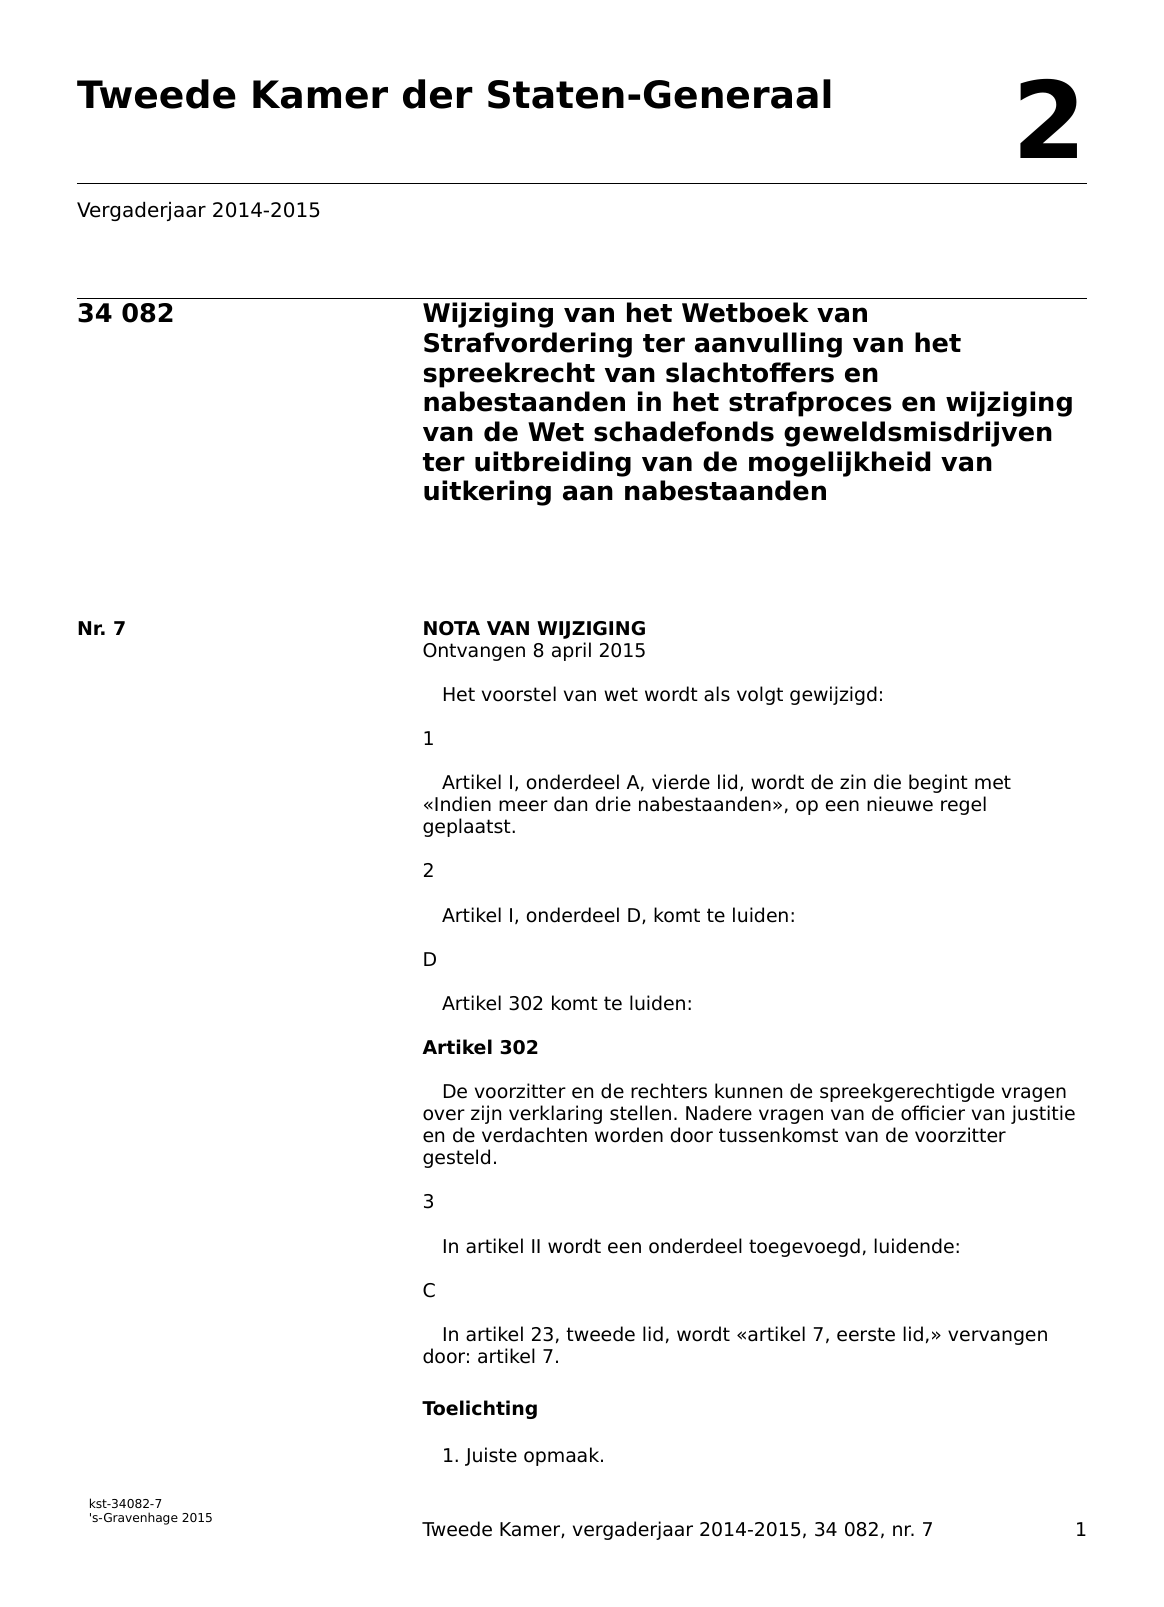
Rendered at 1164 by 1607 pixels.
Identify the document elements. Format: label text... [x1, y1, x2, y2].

subtitle C [422, 1280, 1087, 1302]
text In artikel 23, tweede lid, wordt «artikel 7, eerste lid,» vervangen door: artikel 7. [422, 1324, 1087, 1368]
text Artikel I, onderdeel A, vierde lid, wordt de zin die begint met «Indien meer dan drie nabestaanden», op een nieuwe regel geplaatst. [422, 772, 1087, 838]
table_header Tweede Kamer der Staten-Generaal [77, 59, 886, 183]
subtitle D [422, 949, 1087, 971]
subtitle 3 [422, 1191, 1087, 1213]
subtitle Toelichting [422, 1398, 1087, 1420]
subtitle Artikel 302 [422, 1037, 1087, 1059]
text 's-Gravenhage 2015 [88, 1511, 323, 1525]
text Ontvangen 8 april 2015 [422, 640, 1087, 662]
text De voorzitter en de rechters kunnen de spreekgerechtigde vragen over zijn verklaring stellen. Nadere vragen van de officier van justitie en de verdachten worden door tussenkomst van de voorzitter gesteld. [422, 1081, 1087, 1169]
text Artikel I, onderdeel D, komt te luiden: [422, 904, 1087, 927]
table_header 2 [886, 59, 1087, 183]
text Het voorstel van wet wordt als volgt gewijzigd: [422, 684, 1087, 706]
subtitle Nr. 7 NOTA VAN WIJZIGING [77, 618, 1087, 640]
text kst-34082-7 [88, 1497, 323, 1511]
text Artikel 302 komt te luiden: [422, 993, 1087, 1015]
subtitle 1 [422, 728, 1087, 750]
subtitle 2 [422, 860, 1087, 882]
table_cell Vergaderjaar 2014-2015 [77, 184, 1087, 298]
text In artikel II wordt een onderdeel toegevoegd, luidende: [422, 1236, 1087, 1257]
text 1. Juiste opmaak. [422, 1445, 1087, 1467]
subtitle 34 082 Wijziging van het Wetboek van Strafvordering ter aanvulling van het spreekrecht van slachtoffers en nabestaanden in het strafproces en wijziging van de Wet schadefonds geweldsmisdrijven ter uitbreiding van de mogelijkheid van uitkering aan nabestaanden [77, 299, 1087, 507]
